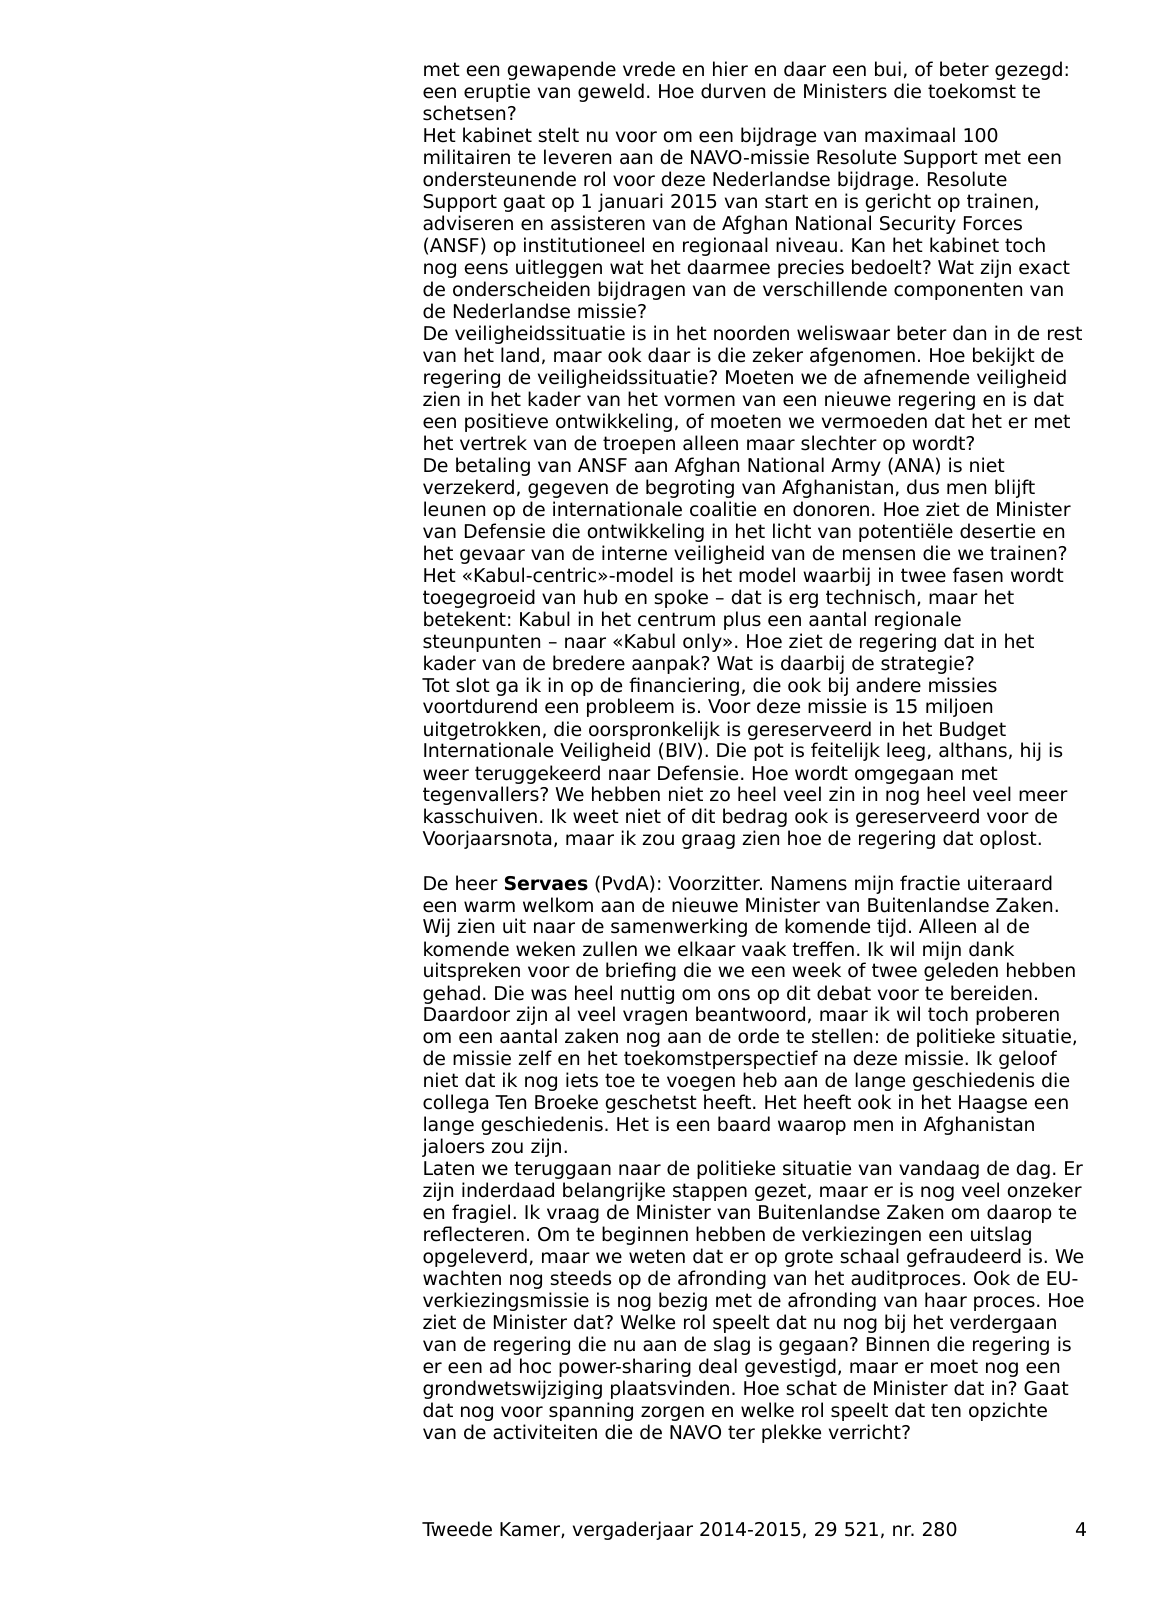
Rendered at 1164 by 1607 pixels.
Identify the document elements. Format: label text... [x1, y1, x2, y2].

text Tot slot ga ik in op de financiering, die ook bij andere missies voortdurend een probleem is. Voor deze missie is 15 miljoen uitgetrokken, die oorspronkelijk is gereserveerd in het Budget Internationale Veiligheid (BIV). Die pot is feitelijk leeg, althans, hij is weer teruggekeerd naar Defensie. Hoe wordt omgegaan met tegenvallers? We hebben niet zo heel veel zin in nog heel veel meer kasschuiven. Ik weet niet of dit bedrag ook is gereserveerd voor de Voorjaarsnota, maar ik zou graag zien hoe de regering dat oplost. [422, 674, 1087, 850]
text De betaling van ANSF aan Afghan National Army (ANA) is niet verzekerd, gegeven de begroting van Afghanistan, dus men blijft leunen op de internationale coalitie en donoren. Hoe ziet de Minister van Defensie die ontwikkeling in het licht van potentiële desertie en het gevaar van de interne veiligheid van de mensen die we trainen? [422, 455, 1087, 564]
text De veiligheidssituatie is in het noorden weliswaar beter dan in de rest van het land, maar ook daar is die zeker afgenomen. Hoe bekijkt de regering de veiligheidssituatie? Moeten we de afnemende veiligheid zien in het kader van het vormen van een nieuwe regering en is dat een positieve ontwikkeling, of moeten we vermoeden dat het er met het vertrek van de troepen alleen maar slechter op wordt? [422, 323, 1087, 455]
text met een gewapende vrede en hier en daar een bui, of beter gezegd: een eruptie van geweld. Hoe durven de Ministers die toekomst te schetsen? [422, 59, 1087, 125]
text Het kabinet stelt nu voor om een bijdrage van maximaal 100 militairen te leveren aan de NAVO-missie Resolute Support met een ondersteunende rol voor deze Nederlandse bijdrage. Resolute Support gaat op 1 januari 2015 van start en is gericht op trainen, adviseren en assisteren van de Afghan National Security Forces (ANSF) op institutioneel en regionaal niveau. Kan het kabinet toch nog eens uitleggen wat het daarmee precies bedoelt? Wat zijn exact de onderscheiden bijdragen van de verschillende componenten van de Nederlandse missie? [422, 125, 1087, 323]
text De heer Servaes (PvdA): Voorzitter. Namens mijn fractie uiteraard een warm welkom aan de nieuwe Minister van Buitenlandse Zaken. Wij zien uit naar de samenwerking de komende tijd. Alleen al de komende weken zullen we elkaar vaak treffen. Ik wil mijn dank uitspreken voor de briefing die we een week of twee geleden hebben gehad. Die was heel nuttig om ons op dit debat voor te bereiden. Daardoor zijn al veel vragen beantwoord, maar ik wil toch proberen om een aantal zaken nog aan de orde te stellen: de politieke situatie, de missie zelf en het toekomstperspectief na deze missie. Ik geloof niet dat ik nog iets toe te voegen heb aan de lange geschiedenis die collega Ten Broeke geschetst heeft. Het heeft ook in het Haagse een lange geschiedenis. Het is een baard waarop men in Afghanistan jaloers zou zijn. [422, 872, 1087, 1158]
text Het «Kabul-centric»-model is het model waarbij in twee fasen wordt toegegroeid van hub en spoke – dat is erg technisch, maar het betekent: Kabul in het centrum plus een aantal regionale steunpunten – naar «Kabul only». Hoe ziet de regering dat in het kader van de bredere aanpak? Wat is daarbij de strategie? [422, 564, 1087, 674]
text Laten we teruggaan naar de politieke situatie van vandaag de dag. Er zijn inderdaad belangrijke stappen gezet, maar er is nog veel onzeker en fragiel. Ik vraag de Minister van Buitenlandse Zaken om daarop te reflecteren. Om te beginnen hebben de verkiezingen een uitslag opgeleverd, maar we weten dat er op grote schaal gefraudeerd is. We wachten nog steeds op de afronding van het auditproces. Ook de EU-verkiezingsmissie is nog bezig met de afronding van haar proces. Hoe ziet de Minister dat? Welke rol speelt dat nu nog bij het verdergaan van de regering die nu aan de slag is gegaan? Binnen die regering is er een ad hoc power-sharing deal gevestigd, maar er moet nog een grondwetswijziging plaatsvinden. Hoe schat de Minister dat in? Gaat dat nog voor spanning zorgen en welke rol speelt dat ten opzichte van de activiteiten die de NAVO ter plekke verricht? [422, 1158, 1087, 1444]
